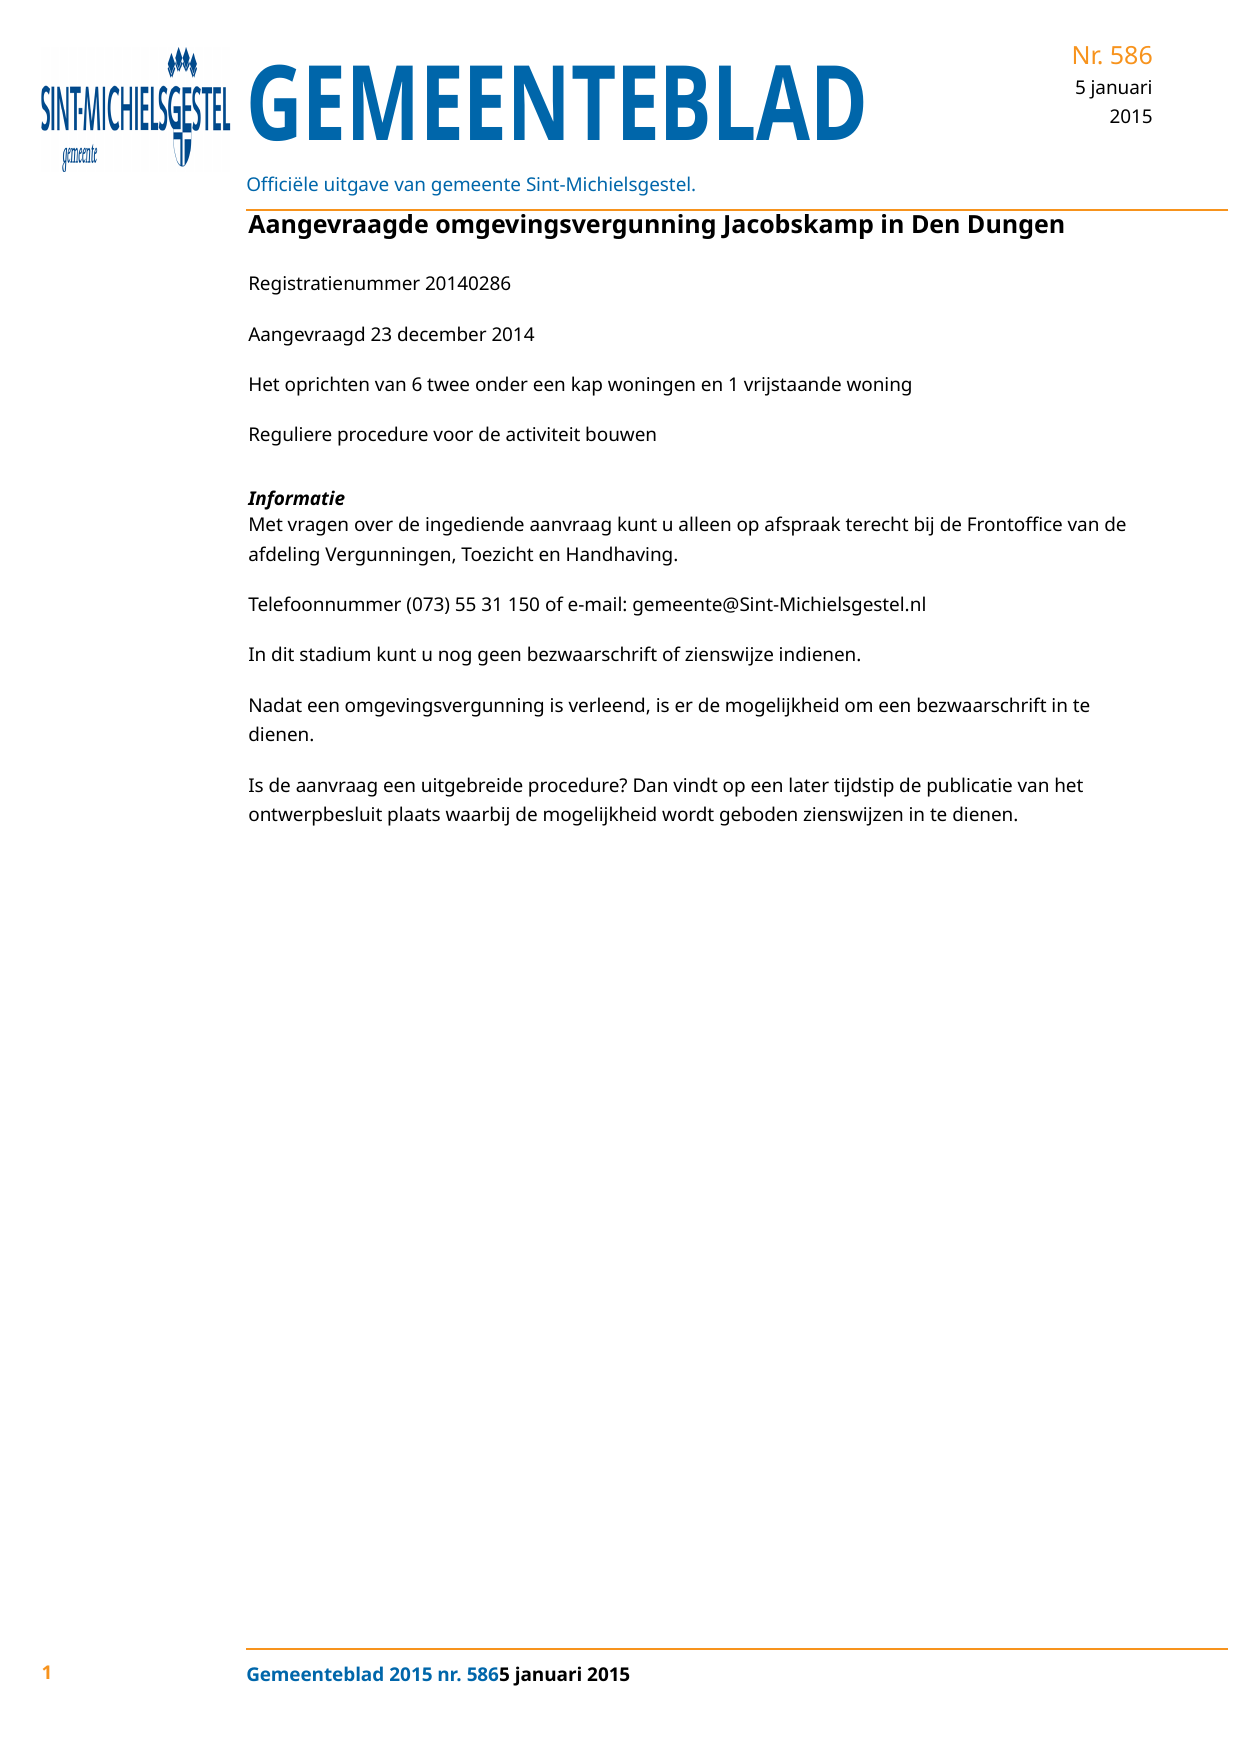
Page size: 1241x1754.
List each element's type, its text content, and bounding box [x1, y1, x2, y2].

text Informatie [248, 486, 1152, 511]
text Nadat een omgevingsvergunning is verleend, is er de mogelijkheid om een bezwaarschrift in te dienen. [248, 692, 1152, 747]
text Het oprichten van 6 twee onder een kap woningen en 1 vrijstaande woning [248, 371, 1152, 397]
text Registratienummer 20140286 [248, 270, 1152, 296]
text Is de aanvraag een uitgebreide procedure? Dan vindt op een later tijdstip de publicatie van het ontwerpbesluit plaats waarbij de mogelijkheid wordt geboden zienswijzen in te dienen. [248, 772, 1152, 827]
picture [41, 47, 231, 172]
text Aangevraagd 23 december 2014 [248, 321, 1152, 346]
text Reguliere procedure voor de activiteit bouwen [248, 422, 1152, 447]
text Aangevraagde omgevingsvergunning Jacobskamp in Den Dungen [248, 211, 1152, 241]
text In dit stadium kunt u nog geen bezwaarschrift of zienswijze indienen. [248, 642, 1152, 667]
text Met vragen over de ingediende aanvraag kunt u alleen op afspraak terecht bij de Frontoffice van de afdeling Vergunningen, Toezicht en Handhaving. [248, 511, 1152, 567]
text Telefoonnummer (073) 55 31 150 of e-mail: gemeente@Sint-Michielsgestel.nl [248, 591, 1152, 617]
